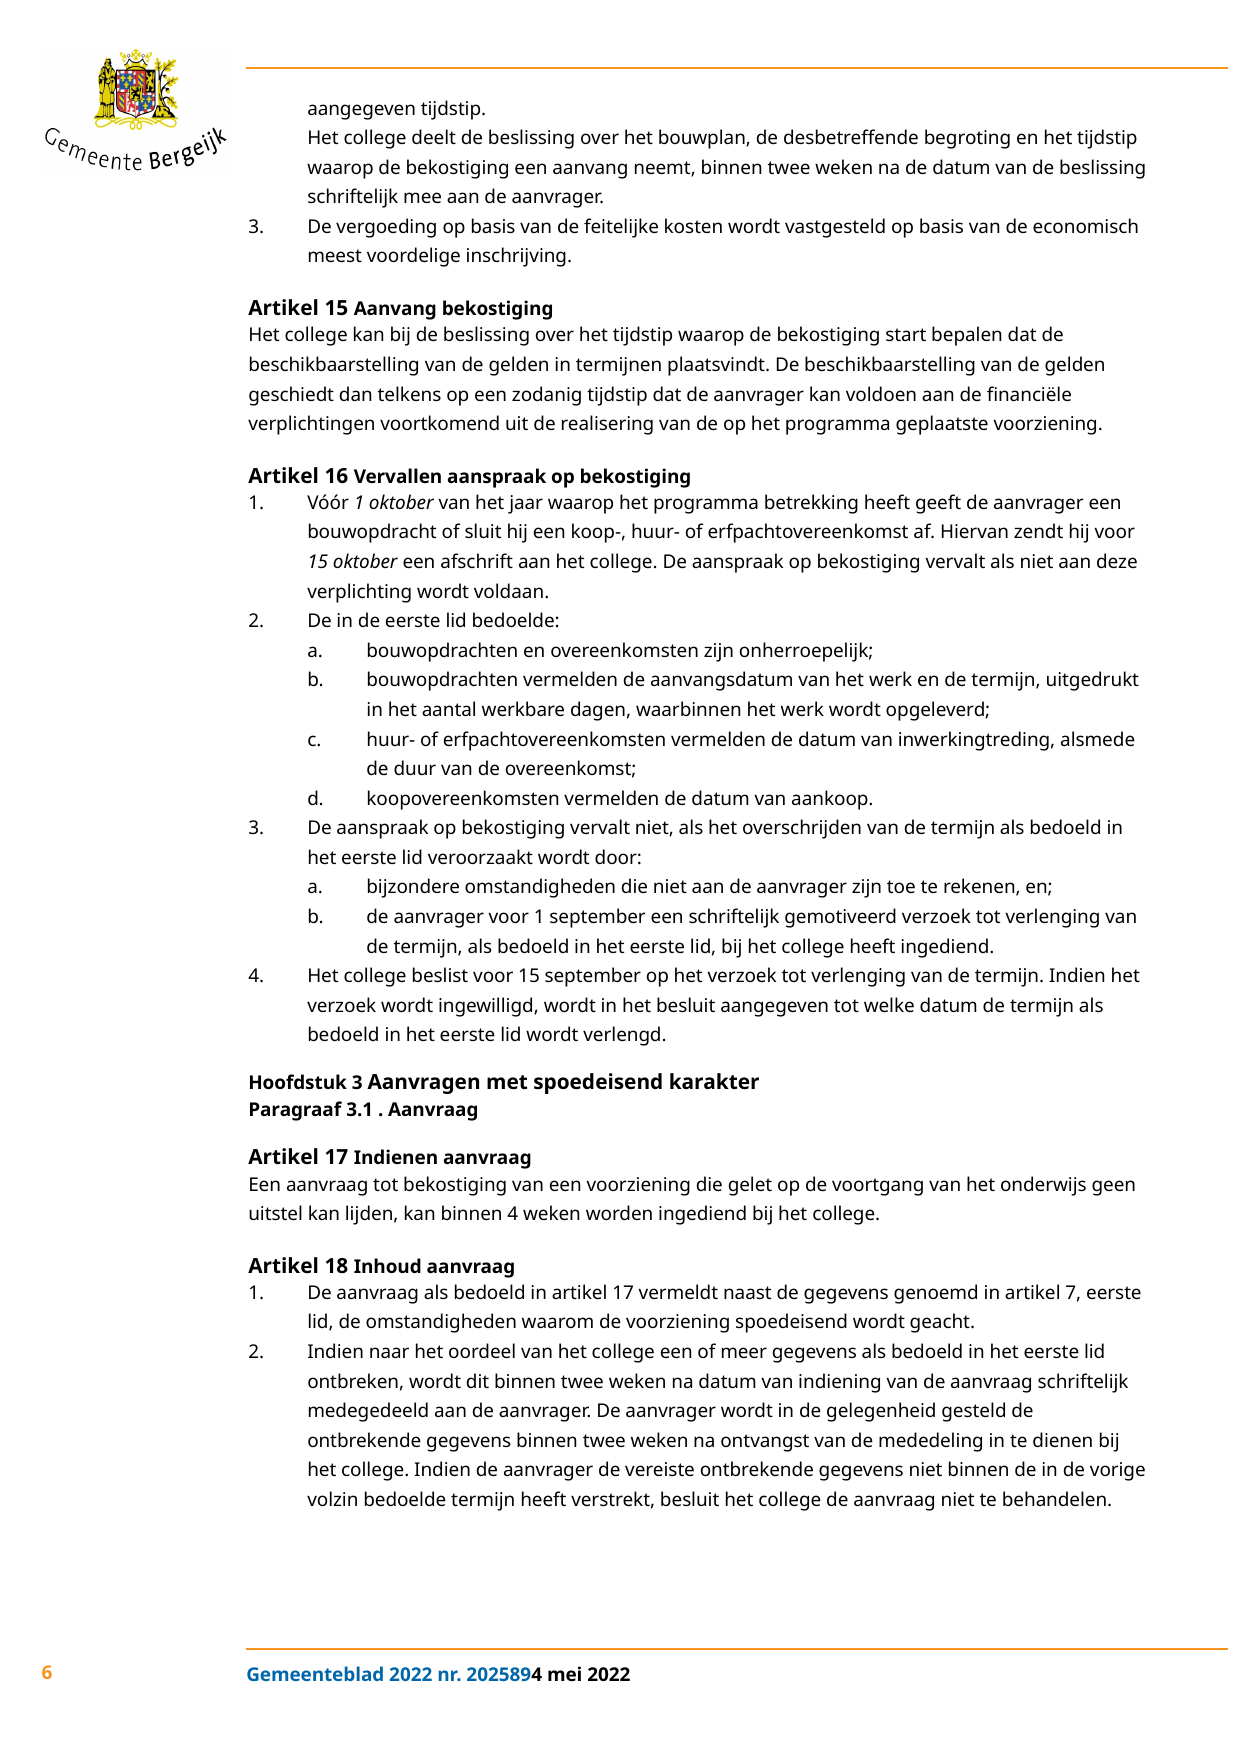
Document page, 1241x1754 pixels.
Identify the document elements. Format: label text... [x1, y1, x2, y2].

picture [41, 47, 231, 172]
list bijzondere omstandigheden die niet aan de aanvrager zijn toe te rekenen, en; [307, 874, 1152, 899]
text Artikel 18 Inhoud aanvraag [248, 1251, 1152, 1279]
list De aanspraak op bekostiging vervalt niet, als het overschrijden van de termijn als bedoeld in het eerste lid veroorzaakt wordt door: [248, 814, 1152, 870]
text Artikel 16 Vervallen aanspraak op bekostiging [248, 461, 1152, 489]
list De in de eerste lid bedoelde: [248, 607, 1152, 633]
text Artikel 17 Indienen aanvraag [248, 1142, 1152, 1171]
list huur- of erfpachtovereenkomsten vermelden de datum van inwerkingtreding, alsmede de duur van de overeenkomst; [307, 726, 1152, 781]
list bouwopdrachten en overeenkomsten zijn onherroepelijk; [307, 637, 1152, 663]
list koopovereenkomsten vermelden de datum van aankoop. [307, 785, 1152, 811]
list de aanvrager voor 1 september een schriftelijk gemotiveerd verzoek tot verlenging van de termijn, als bedoeld in het eerste lid, bij het college heeft ingediend. [307, 903, 1152, 959]
text Het college kan bij de beslissing over het tijdstip waarop de bekostiging start bepalen dat de beschikbaarstelling van de gelden in termijnen plaatsvindt. De beschikbaarstelling van de gelden geschiedt dan telkens op een zodanig tijdstip dat de aanvrager kan voldoen aan de financiële verplichtingen voortkomend uit de realisering van de op het programma geplaatste voorziening. [248, 322, 1152, 436]
text Artikel 15 Aanvang bekostiging [248, 293, 1152, 322]
list aangegeven tijdstip. [248, 95, 1152, 121]
list De vergoeding op basis van de feitelijke kosten wordt vastgesteld op basis van de economisch meest voordelige inschrijving. [248, 213, 1152, 268]
text Een aanvraag tot bekostiging van een voorziening die gelet op de voortgang van het onderwijs geen uitstel kan lijden, kan binnen 4 weken worden ingediend bij het college. [248, 1171, 1152, 1226]
text Hoofdstuk 3 Aanvragen met spoedeisend karakter [248, 1067, 1152, 1096]
text Paragraaf 3.1 . Aanvraag [248, 1096, 1152, 1121]
list Indien naar het oordeel van het college een of meer gegevens als bedoeld in het eerste lid ontbreken, wordt dit binnen twee weken na datum van indiening van de aanvraag schriftelijk medegedeeld aan de aanvrager. De aanvrager wordt in de gelegenheid gesteld de ontbrekende gegevens binnen twee weken na ontvangst van de mededeling in te dienen bij het college. Indien de aanvrager de vereiste ontbrekende gegevens niet binnen de in de vorige volzin bedoelde termijn heeft verstrekt, besluit het college de aanvraag niet te behandelen. [248, 1338, 1152, 1512]
list Het college beslist voor 15 september op het verzoek tot verlenging van de termijn. Indien het verzoek wordt ingewilligd, wordt in het besluit aangegeven tot welke datum de termijn als bedoeld in het eerste lid wordt verlengd. [248, 962, 1152, 1047]
list De aanvraag als bedoeld in artikel 17 vermeldt naast de gegevens genoemd in artikel 7, eerste lid, de omstandigheden waarom de voorziening spoedeisend wordt geacht. [248, 1279, 1152, 1334]
list Vóór 1 oktober van het jaar waarop het programma betrekking heeft geeft de aanvrager een bouwopdracht of sluit hij een koop-, huur- of erfpachtovereenkomst af. Hiervan zendt hij voor 15 oktober een afschrift aan het college. De aanspraak op bekostiging vervalt als niet aan deze verplichting wordt voldaan. [248, 489, 1152, 604]
list Het college deelt de beslissing over het bouwplan, de desbetreffende begroting en het tijdstip waarop de bekostiging een aanvang neemt, binnen twee weken na de datum van de beslissing schriftelijk mee aan de aanvrager. [248, 124, 1152, 209]
list bouwopdrachten vermelden de aanvangsdatum van het werk en de termijn, uitgedrukt in het aantal werkbare dagen, waarbinnen het werk wordt opgeleverd; [307, 667, 1152, 722]
